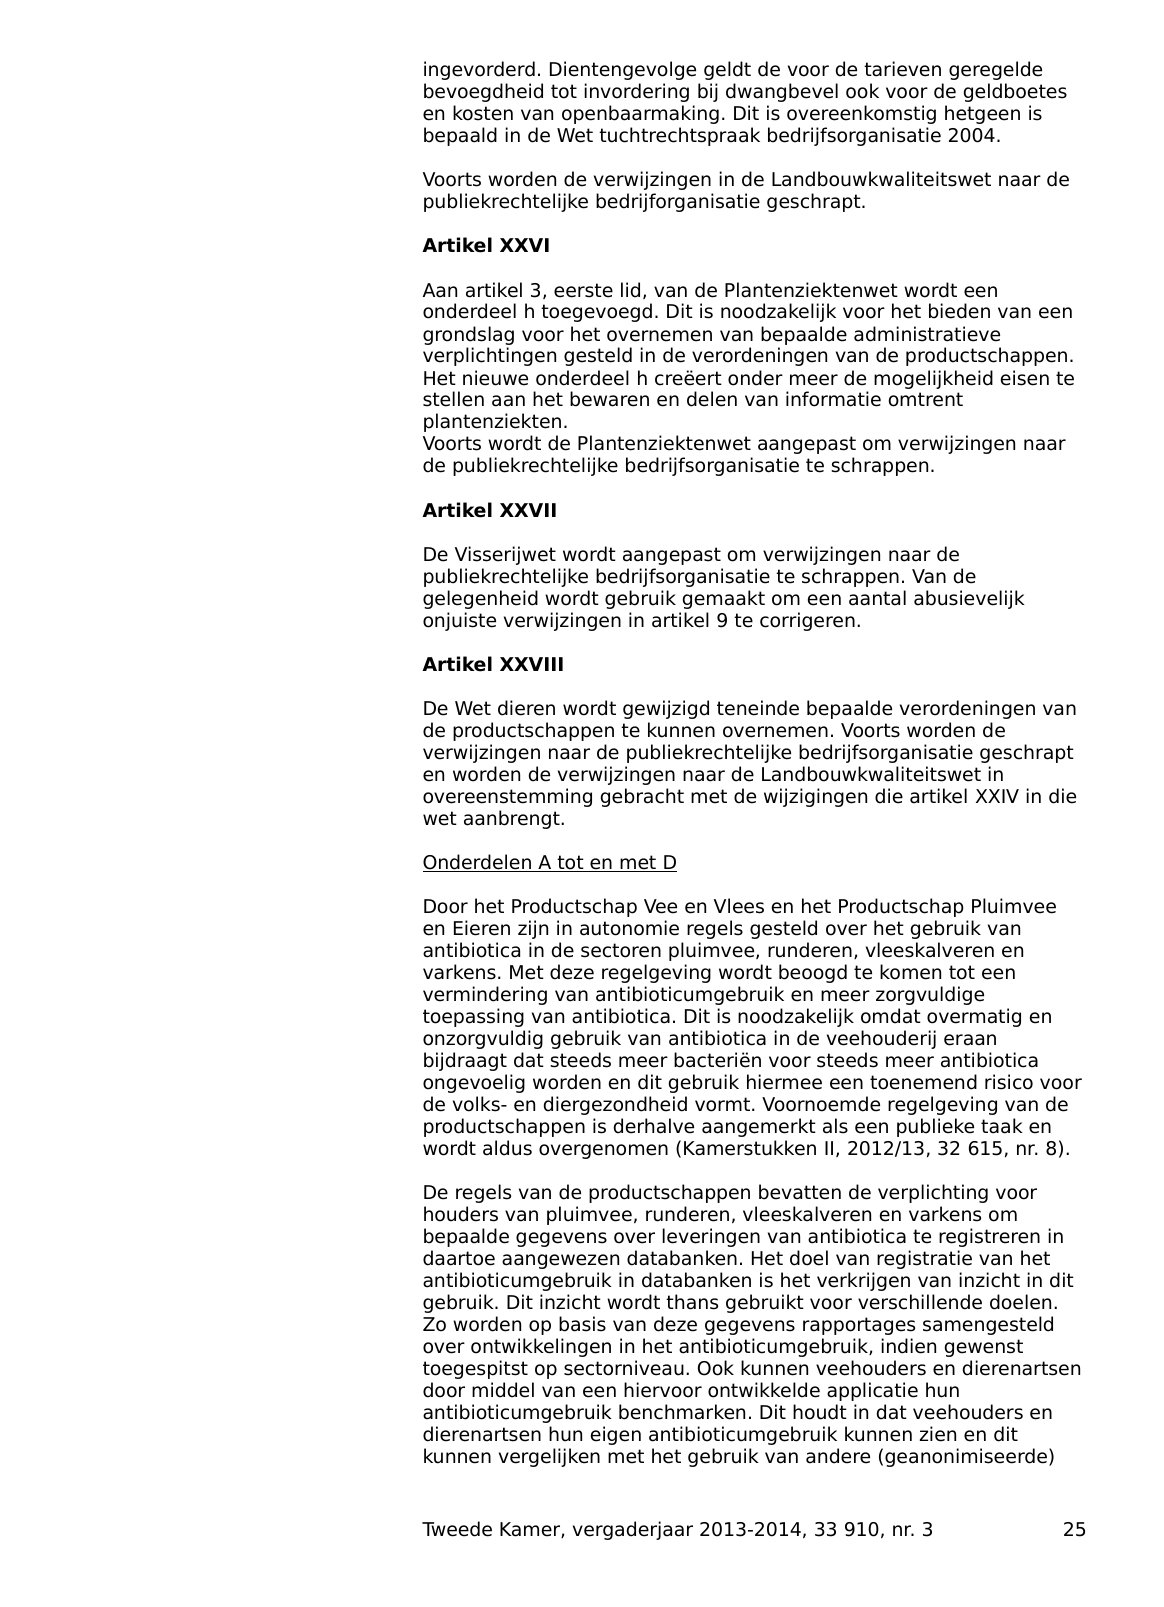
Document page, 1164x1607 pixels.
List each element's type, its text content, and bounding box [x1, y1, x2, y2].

subtitle Onderdelen A tot en met D [422, 852, 1087, 874]
subtitle Artikel XXVIII [422, 654, 1087, 676]
text Voorts worden de verwijzingen in de Landbouwkwaliteitswet naar de publiekrechtelijke bedrijforganisatie geschrapt. [422, 169, 1087, 213]
subtitle Artikel XXVII [422, 499, 1087, 521]
text Door het Productschap Vee en Vlees en het Productschap Pluimvee en Eieren zijn in autonomie regels gesteld over het gebruik van antibiotica in de sectoren pluimvee, runderen, vleeskalveren en varkens. Met deze regelgeving wordt beoogd te komen tot een vermindering van antibioticumgebruik en meer zorgvuldige toepassing van antibiotica. Dit is noodzakelijk omdat overmatig en onzorgvuldig gebruik van antibiotica in de veehouderij eraan bijdraagt dat steeds meer bacteriën voor steeds meer antibiotica ongevoelig worden en dit gebruik hiermee een toenemend risico voor de volks- en diergezondheid vormt. Voornoemde regelgeving van de productschappen is derhalve aangemerkt als een publieke taak en wordt aldus overgenomen (Kamerstukken II, 2012/13, 32 615, nr. 8). [422, 896, 1087, 1160]
text De Wet dieren wordt gewijzigd teneinde bepaalde verordeningen van de productschappen te kunnen overnemen. Voorts worden de verwijzingen naar de publiekrechtelijke bedrijfsorganisatie geschrapt en worden de verwijzingen naar de Landbouwkwaliteitswet in overeenstemming gebracht met de wijzigingen die artikel XXIV in die wet aanbrengt. [422, 698, 1087, 830]
subtitle Artikel XXVI [422, 235, 1087, 257]
text Aan artikel 3, eerste lid, van de Plantenziektenwet wordt een onderdeel h toegevoegd. Dit is noodzakelijk voor het bieden van een grondslag voor het overnemen van bepaalde administratieve verplichtingen gesteld in de verordeningen van de productschappen. Het nieuwe onderdeel h creëert onder meer de mogelijkheid eisen te stellen aan het bewaren en delen van informatie omtrent plantenziekten. [422, 279, 1087, 433]
text Voorts wordt de Plantenziektenwet aangepast om verwijzingen naar de publiekrechtelijke bedrijfsorganisatie te schrappen. [422, 433, 1087, 477]
text ingevorderd. Dientengevolge geldt de voor de tarieven geregelde bevoegdheid tot invordering bij dwangbevel ook voor de geldboetes en kosten van openbaarmaking. Dit is overeenkomstig hetgeen is bepaald in de Wet tuchtrechtspraak bedrijfsorganisatie 2004. [422, 59, 1087, 147]
text De regels van de productschappen bevatten de verplichting voor houders van pluimvee, runderen, vleeskalveren en varkens om bepaalde gegevens over leveringen van antibiotica te registreren in daartoe aangewezen databanken. Het doel van registratie van het antibioticumgebruik in databanken is het verkrijgen van inzicht in dit gebruik. Dit inzicht wordt thans gebruikt voor verschillende doelen. Zo worden op basis van deze gegevens rapportages samengesteld over ontwikkelingen in het antibioticumgebruik, indien gewenst toegespitst op sectorniveau. Ook kunnen veehouders en dierenartsen door middel van een hiervoor ontwikkelde applicatie hun antibioticumgebruik benchmarken. Dit houdt in dat veehouders en dierenartsen hun eigen antibioticumgebruik kunnen zien en dit kunnen vergelijken met het gebruik van andere (geanonimiseerde) [422, 1182, 1087, 1468]
text De Visserijwet wordt aangepast om verwijzingen naar de publiekrechtelijke bedrijfsorganisatie te schrappen. Van de gelegenheid wordt gebruik gemaakt om een aantal abusievelijk onjuiste verwijzingen in artikel 9 te corrigeren. [422, 544, 1087, 632]
